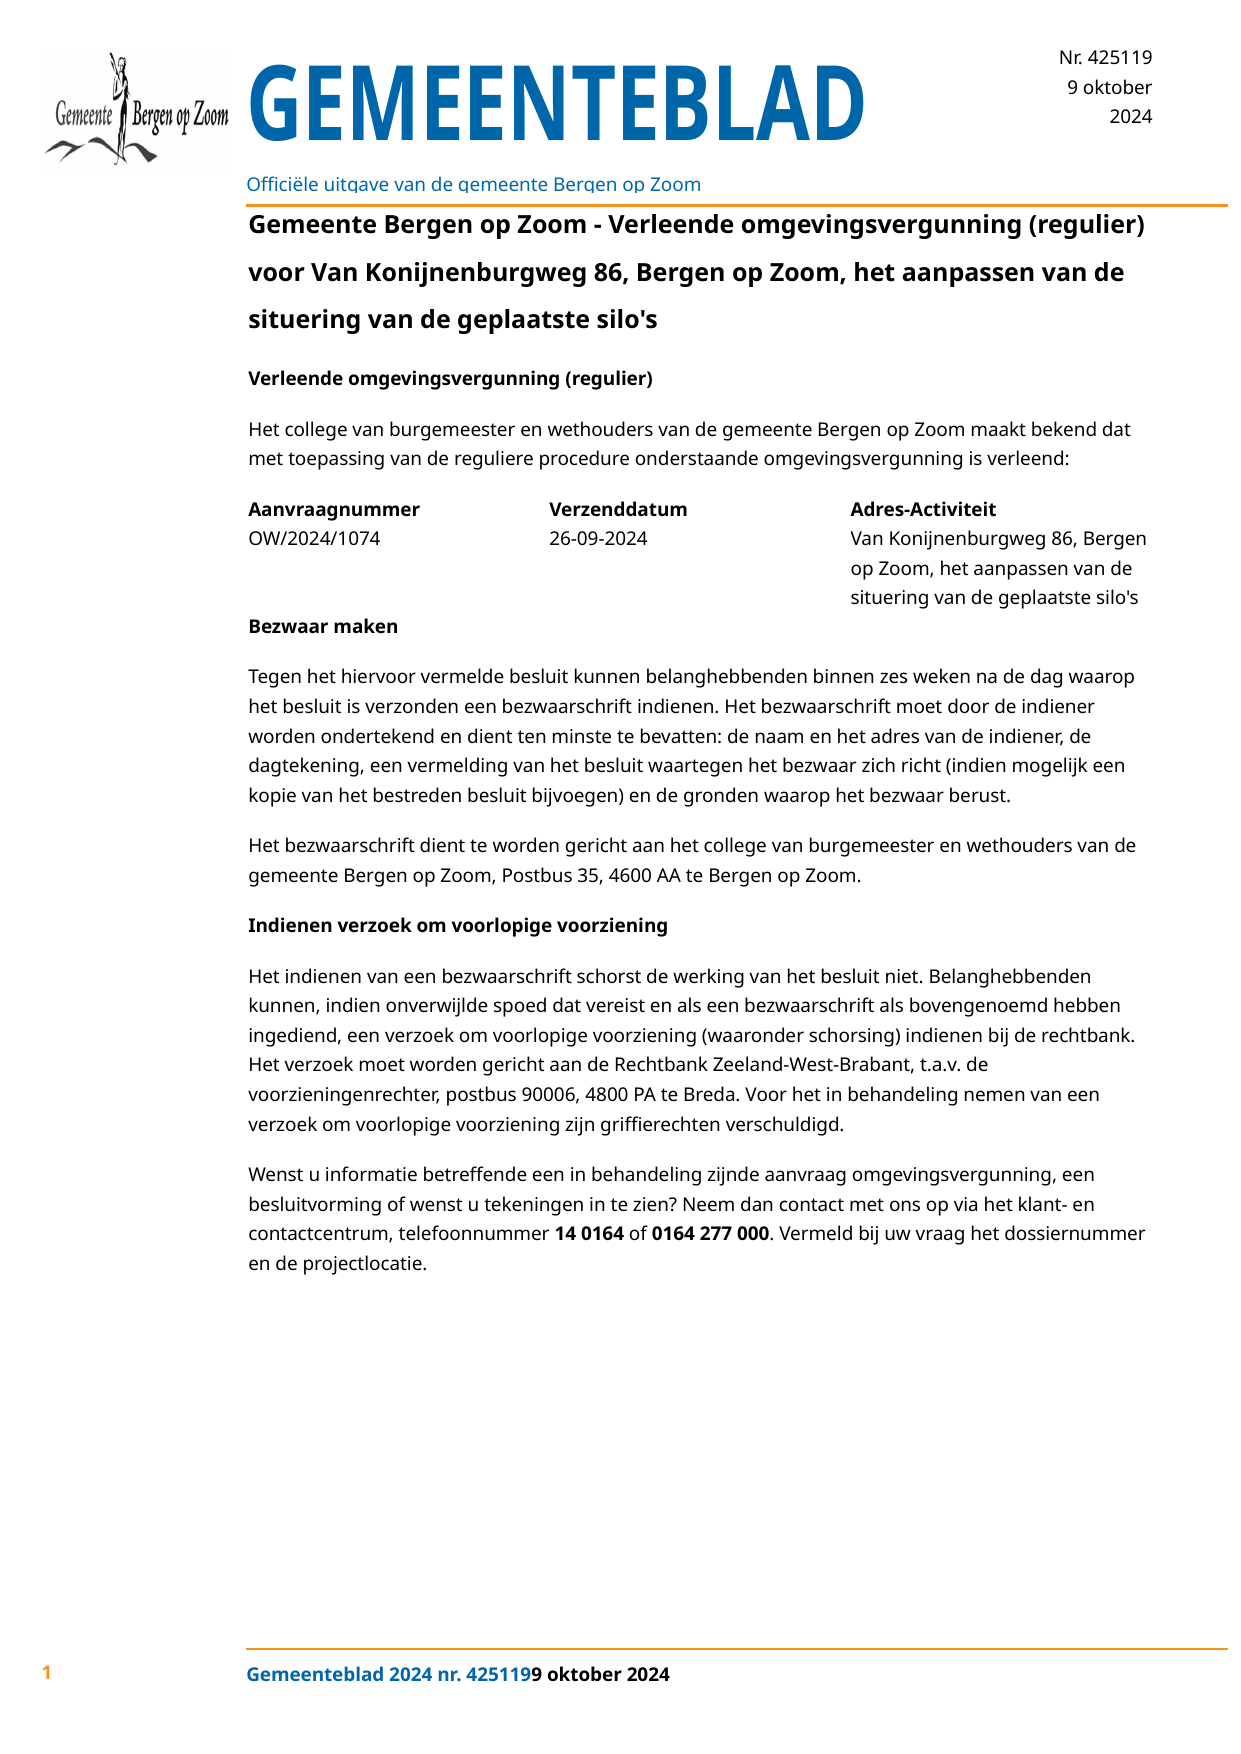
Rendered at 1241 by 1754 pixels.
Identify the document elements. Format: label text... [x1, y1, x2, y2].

text Het bezwaarschrift dient te worden gericht aan het college van burgemeester en wethouders van de gemeente Bergen op Zoom, Postbus 35, 4600 AA te Bergen op Zoom. [248, 832, 1152, 888]
text Indienen verzoek om voorlopige voorziening [248, 912, 1152, 938]
text Het indienen van een bezwaarschrift schorst de werking van het besluit niet. Belanghebbenden kunnen, indien onverwijlde spoed dat vereist en als een bezwaarschrift als bovengenoemd hebben ingediend, een verzoek om voorlopige voorziening (waaronder schorsing) indienen bij de rechtbank. Het verzoek moet worden gericht aan de Rechtbank Zeeland-West-Brabant, t.a.v. de voorzieningenrechter, postbus 90006, 4800 PA te Breda. Voor het in behandeling nemen van een verzoek om voorlopige voorziening zijn griffierechten verschuldigd. [248, 963, 1152, 1136]
table_header Van Konijnenburgweg 86, Bergen op Zoom, het aanpassen van de situering van de geplaatste silo's [850, 525, 1152, 610]
table_header Verzenddatum [549, 496, 850, 522]
text Verleende omgevingsvergunning (regulier) [248, 366, 1152, 391]
text Bezwaar maken [248, 613, 1152, 639]
text Het college van burgemeester en wethouders van de gemeente Bergen op Zoom maakt bekend dat met toepassing van de reguliere procedure onderstaande omgevingsvergunning is verleend: [248, 416, 1152, 471]
table_header OW/2024/1074 [248, 525, 549, 610]
picture [41, 47, 231, 172]
table_header Adres-Activiteit [850, 496, 1152, 522]
text Gemeente Bergen op Zoom - Verleende omgevingsvergunning (regulier) voor Van Konijnenburgweg 86, Bergen op Zoom, het aanpassen van de situering van de geplaatste silo's [248, 207, 1152, 336]
table_header 26-09-2024 [549, 525, 850, 610]
text Wenst u informatie betreffende een in behandeling zijnde aanvraag omgevingsvergunning, een besluitvorming of wenst u tekeningen in te zien? Neem dan contact met ons op via het klant- en contactcentrum, telefoonnummer 14 0164 of 0164 277 000. Vermeld bij uw vraag het dossiernummer en de projectlocatie. [248, 1161, 1152, 1276]
table_header Aanvraagnummer [248, 496, 549, 522]
text Tegen het hiervoor vermelde besluit kunnen belanghebbenden binnen zes weken na de dag waarop het besluit is verzonden een bezwaarschrift indienen. Het bezwaarschrift moet door de indiener worden ondertekend en dient ten minste te bevatten: de naam en het adres van de indiener, de dagtekening, een vermelding van het besluit waartegen het bezwaar zich richt (indien mogelijk een kopie van het bestreden besluit bijvoegen) en de gronden waarop het bezwaar berust. [248, 664, 1152, 808]
